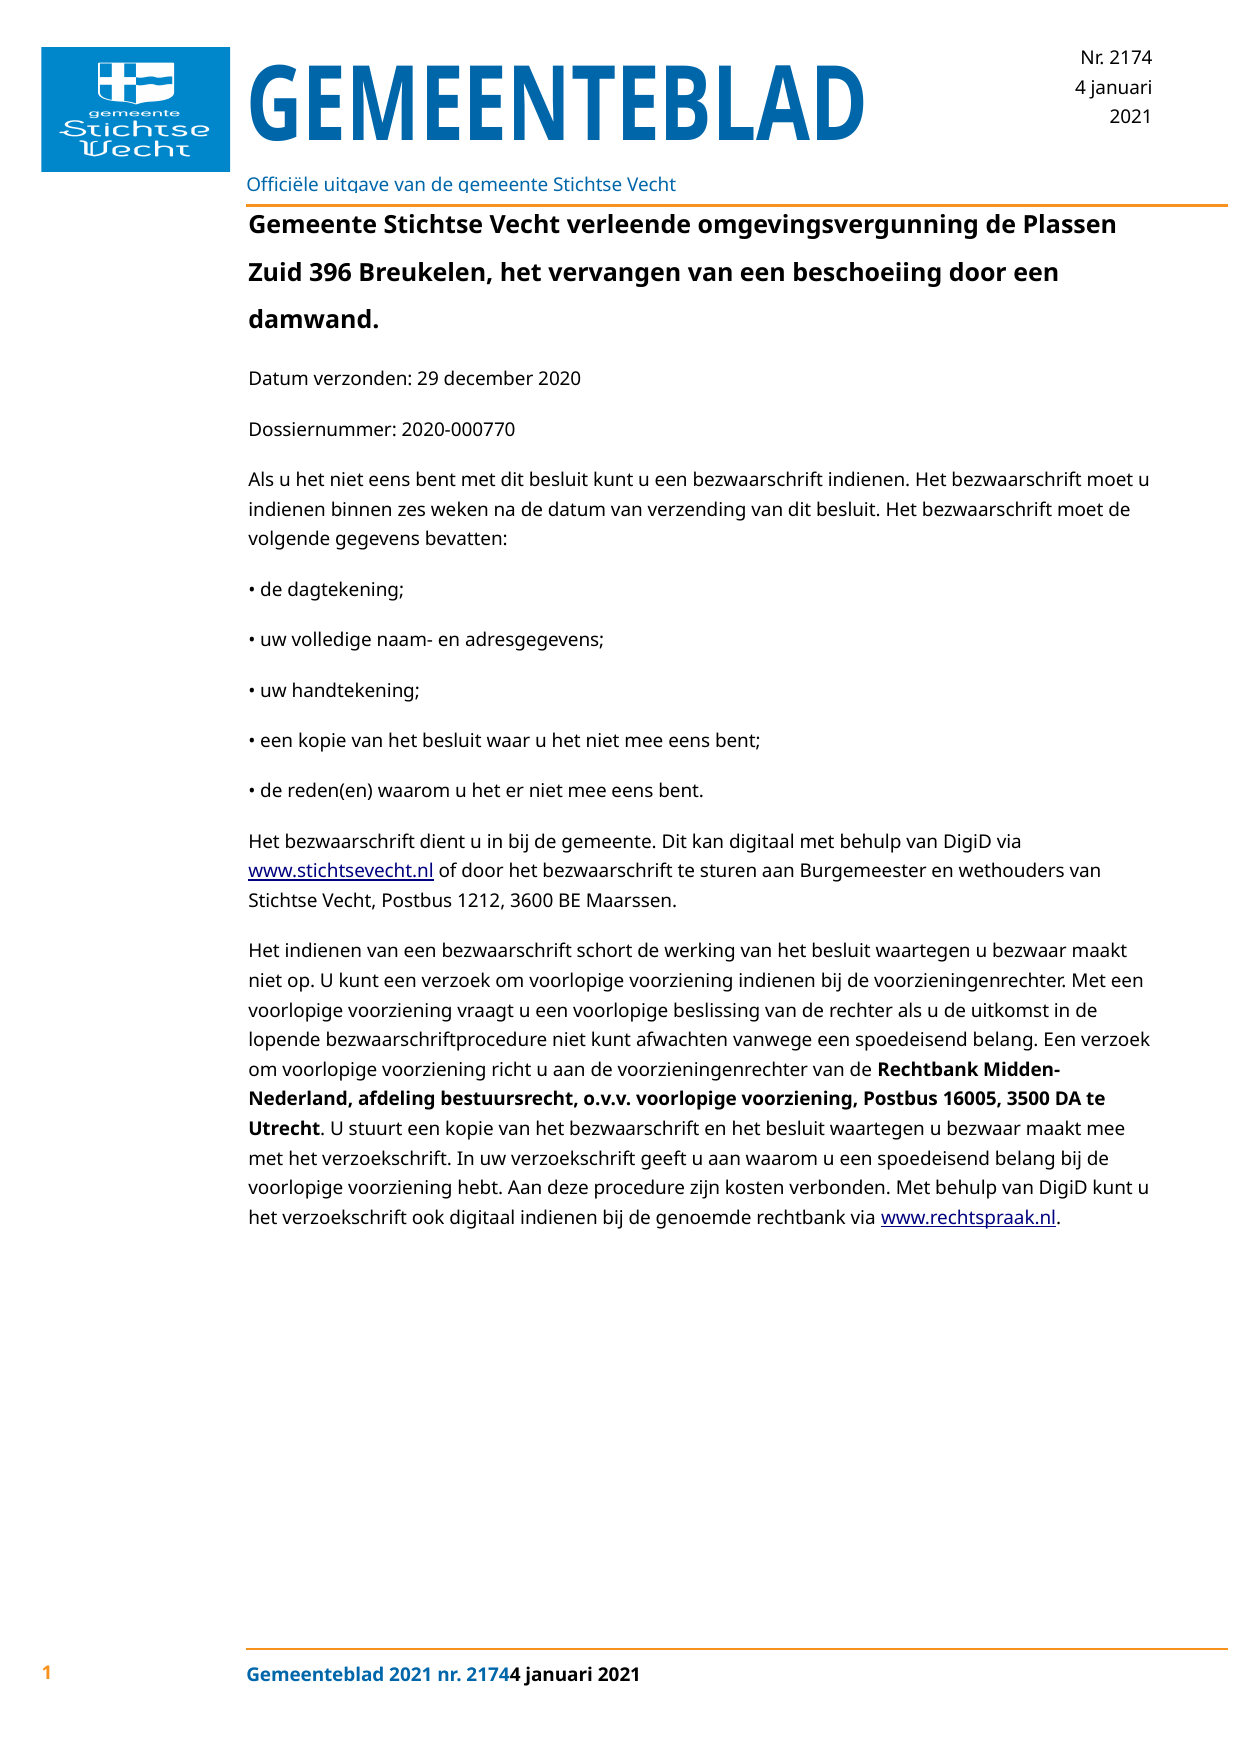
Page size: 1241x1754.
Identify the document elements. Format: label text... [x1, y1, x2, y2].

picture [99, 63, 135, 101]
text • de dagtekening; [248, 576, 1152, 602]
text • de reden(en) waarom u het er niet mee eens bent. [248, 778, 1152, 803]
text Als u het niet eens bent met dit besluit kunt u een bezwaarschrift indienen. Het bezwaarschrift moet u indienen binnen zes weken na de datum van verzending van dit besluit. Het bezwaarschrift moet de volgende gegevens bevatten: [248, 466, 1152, 551]
text • uw handtekening; [248, 677, 1152, 702]
text • een kopie van het besluit waar u het niet mee eens bent; [248, 727, 1152, 753]
text Het indienen van een bezwaarschrift schort de werking van het besluit waartegen u bezwaar maakt niet op. U kunt een verzoek om voorlopige voorziening indienen bij de voorzieningenrechter. Met een voorlopige voorziening vraagt u een voorlopige beslissing van de rechter als u de uitkomst in de lopende bezwaarschriftprocedure niet kunt afwachten vanwege een spoedeisend belang. Een verzoek om voorlopige voorziening richt u aan de voorzieningenrechter van de Rechtbank Midden-Nederland, afdeling bestuursrecht, o.v.v. voorlopige voorziening, Postbus 16005, 3500 DA te Utrecht. U stuurt een kopie van het bezwaarschrift en het besluit waartegen u bezwaar maakt mee met het verzoekschrift. In uw verzoekschrift geeft u aan waarom u een spoedeisend belang bij de voorlopige voorziening hebt. Aan deze procedure zijn kosten verbonden. Met behulp van DigiD kunt u het verzoekschrift ook digitaal indienen bij de genoemde rechtbank via www.rechtspraak.nl. [248, 938, 1152, 1229]
text Datum verzonden: 29 december 2020 [248, 366, 1152, 391]
text Gemeente Stichtse Vecht verleende omgevingsvergunning de Plassen Zuid 396 Breukelen, het vervangen van een beschoeiing door een damwand. [248, 207, 1152, 336]
text Het bezwaarschrift dient u in bij de gemeente. Dit kan digitaal met behulp van DigiD via www.stichtsevecht.nl of door het bezwaarschrift te sturen aan Burgemeester en wethouders van Stichtse Vecht, Postbus 1212, 3600 BE Maarssen. [248, 828, 1152, 913]
text • uw volledige naam- en adresgegevens; [248, 626, 1152, 652]
text Dossiernummer: 2020-000770 [248, 416, 1152, 442]
picture [137, 63, 174, 103]
